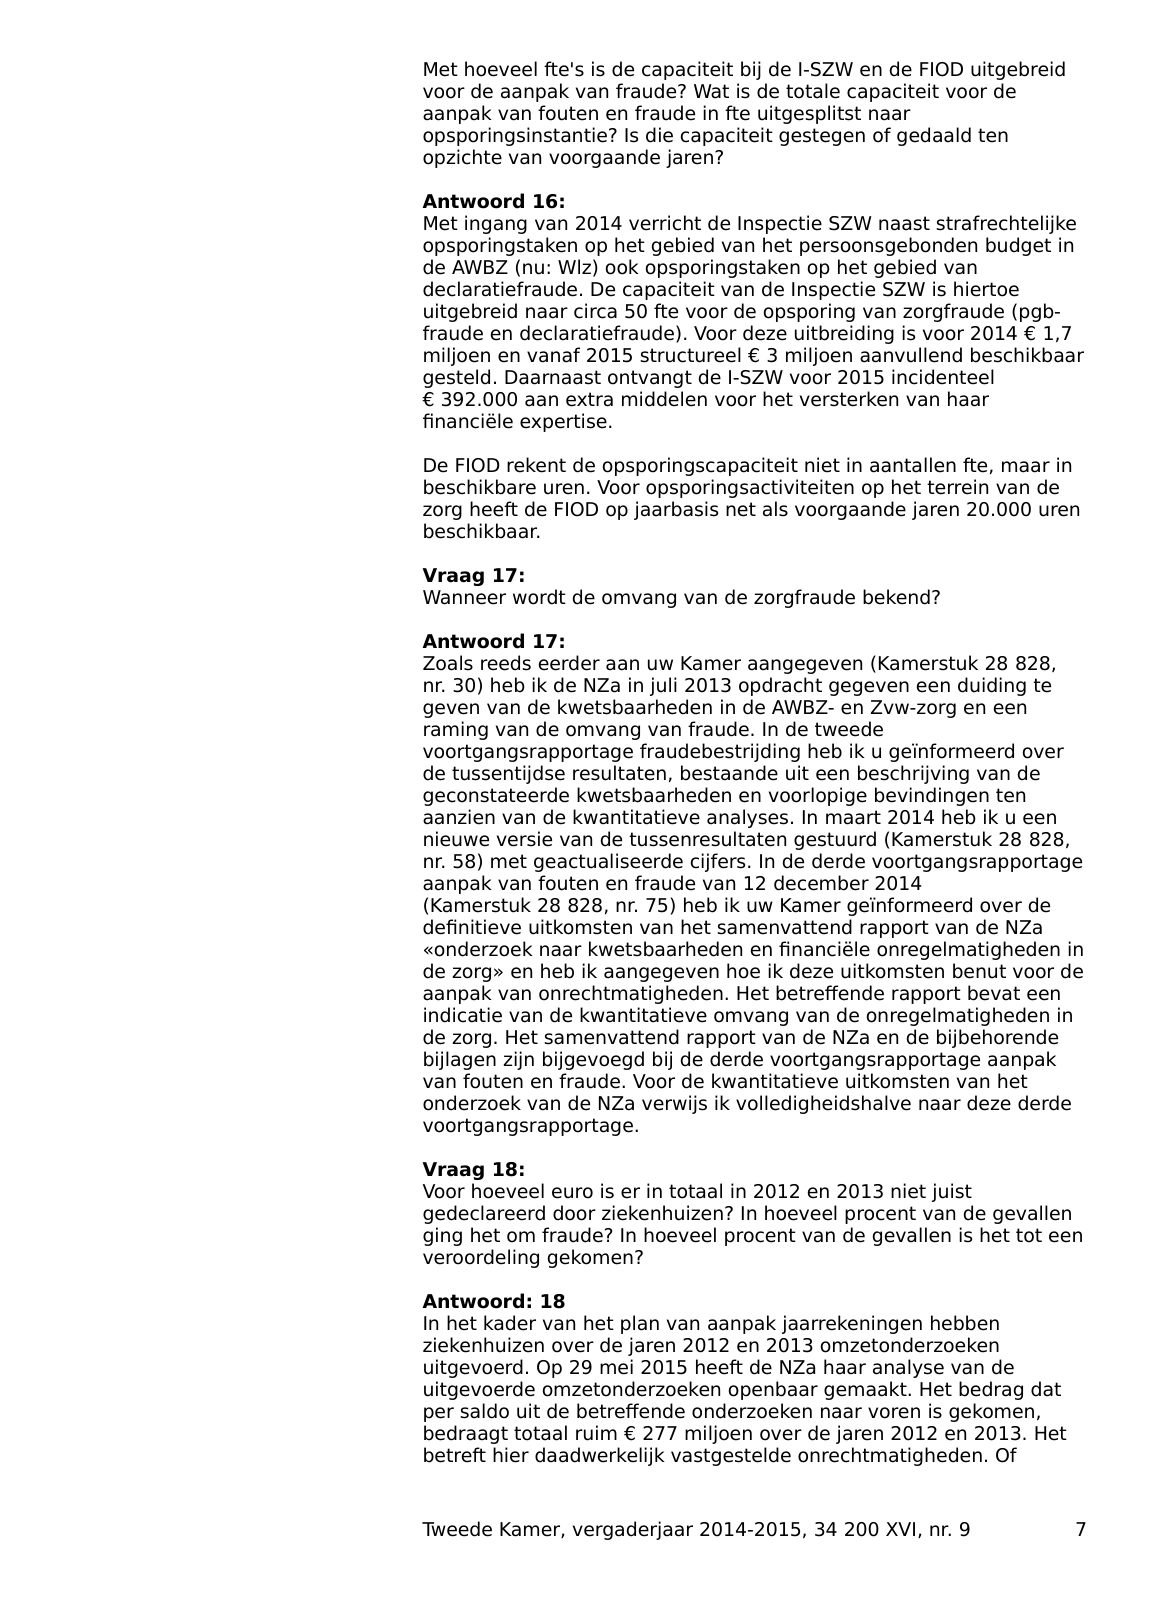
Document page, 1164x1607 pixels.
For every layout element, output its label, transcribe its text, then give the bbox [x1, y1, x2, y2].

text De FIOD rekent de opsporingscapaciteit niet in aantallen fte, maar in beschikbare uren. Voor opsporingsactiviteiten op het terrein van de zorg heeft de FIOD op jaarbasis net als voorgaande jaren 20.000 uren beschikbaar. [422, 455, 1087, 543]
text Vraag 18: [422, 1159, 1087, 1181]
text Met hoeveel fte's is de capaciteit bij de I-SZW en de FIOD uitgebreid voor de aanpak van fraude? Wat is de totale capaciteit voor de aanpak van fouten en fraude in fte uitgesplitst naar opsporingsinstantie? Is die capaciteit gestegen of gedaald ten opzichte van voorgaande jaren? [422, 59, 1087, 169]
text Antwoord 16: [422, 191, 1087, 213]
text Met ingang van 2014 verricht de Inspectie SZW naast strafrechtelijke opsporingstaken op het gebied van het persoonsgebonden budget in de AWBZ (nu: Wlz) ook opsporingstaken op het gebied van declaratiefraude. De capaciteit van de Inspectie SZW is hiertoe uitgebreid naar circa 50 fte voor de opsporing van zorgfraude (pgb-fraude en declaratiefraude). Voor deze uitbreiding is voor 2014 € 1,7 miljoen en vanaf 2015 structureel € 3 miljoen aanvullend beschikbaar gesteld. Daarnaast ontvangt de I-SZW voor 2015 incidenteel € 392.000 aan extra middelen voor het versterken van haar financiële expertise. [422, 213, 1087, 433]
text Vraag 17: [422, 565, 1087, 587]
text Wanneer wordt de omvang van de zorgfraude bekend? [422, 587, 1087, 609]
text Antwoord: 18 [422, 1291, 1087, 1313]
text (Kamerstuk 28 828, nr. 75) heb ik uw Kamer geïnformeerd over de definitieve uitkomsten van het samenvattend rapport van de NZa «onderzoek naar kwetsbaarheden en financiële onregelmatigheden in de zorg» en heb ik aangegeven hoe ik deze uitkomsten benut voor de aanpak van onrechtmatigheden. Het betreffende rapport bevat een indicatie van de kwantitatieve omvang van de onregelmatigheden in de zorg. Het samenvattend rapport van de NZa en de bijbehorende bijlagen zijn bijgevoegd bij de derde voortgangsrapportage aanpak van fouten en fraude. Voor de kwantitatieve uitkomsten van het onderzoek van de NZa verwijs ik volledigheidshalve naar deze derde voortgangsrapportage. [422, 895, 1087, 1137]
text Voor hoeveel euro is er in totaal in 2012 en 2013 niet juist gedeclareerd door ziekenhuizen? In hoeveel procent van de gevallen ging het om fraude? In hoeveel procent van de gevallen is het tot een veroordeling gekomen? [422, 1181, 1087, 1269]
text Zoals reeds eerder aan uw Kamer aangegeven (Kamerstuk 28 828, nr. 30) heb ik de NZa in juli 2013 opdracht gegeven een duiding te geven van de kwetsbaarheden in de AWBZ- en Zvw-zorg en een raming van de omvang van fraude. In de tweede voortgangsrapportage fraudebestrijding heb ik u geïnformeerd over de tussentijdse resultaten, bestaande uit een beschrijving van de geconstateerde kwetsbaarheden en voorlopige bevindingen ten aanzien van de kwantitatieve analyses. In maart 2014 heb ik u een nieuwe versie van de tussenresultaten gestuurd (Kamerstuk 28 828, nr. 58) met geactualiseerde cijfers. In de derde voortgangsrapportage aanpak van fouten en fraude van 12 december 2014 [422, 653, 1087, 895]
text Antwoord 17: [422, 631, 1087, 653]
text In het kader van het plan van aanpak jaarrekeningen hebben ziekenhuizen over de jaren 2012 en 2013 omzetonderzoeken uitgevoerd. Op 29 mei 2015 heeft de NZa haar analyse van de uitgevoerde omzetonderzoeken openbaar gemaakt. Het bedrag dat per saldo uit de betreffende onderzoeken naar voren is gekomen, bedraagt totaal ruim € 277 miljoen over de jaren 2012 en 2013. Het betreft hier daadwerkelijk vastgestelde onrechtmatigheden. Of [422, 1313, 1087, 1467]
